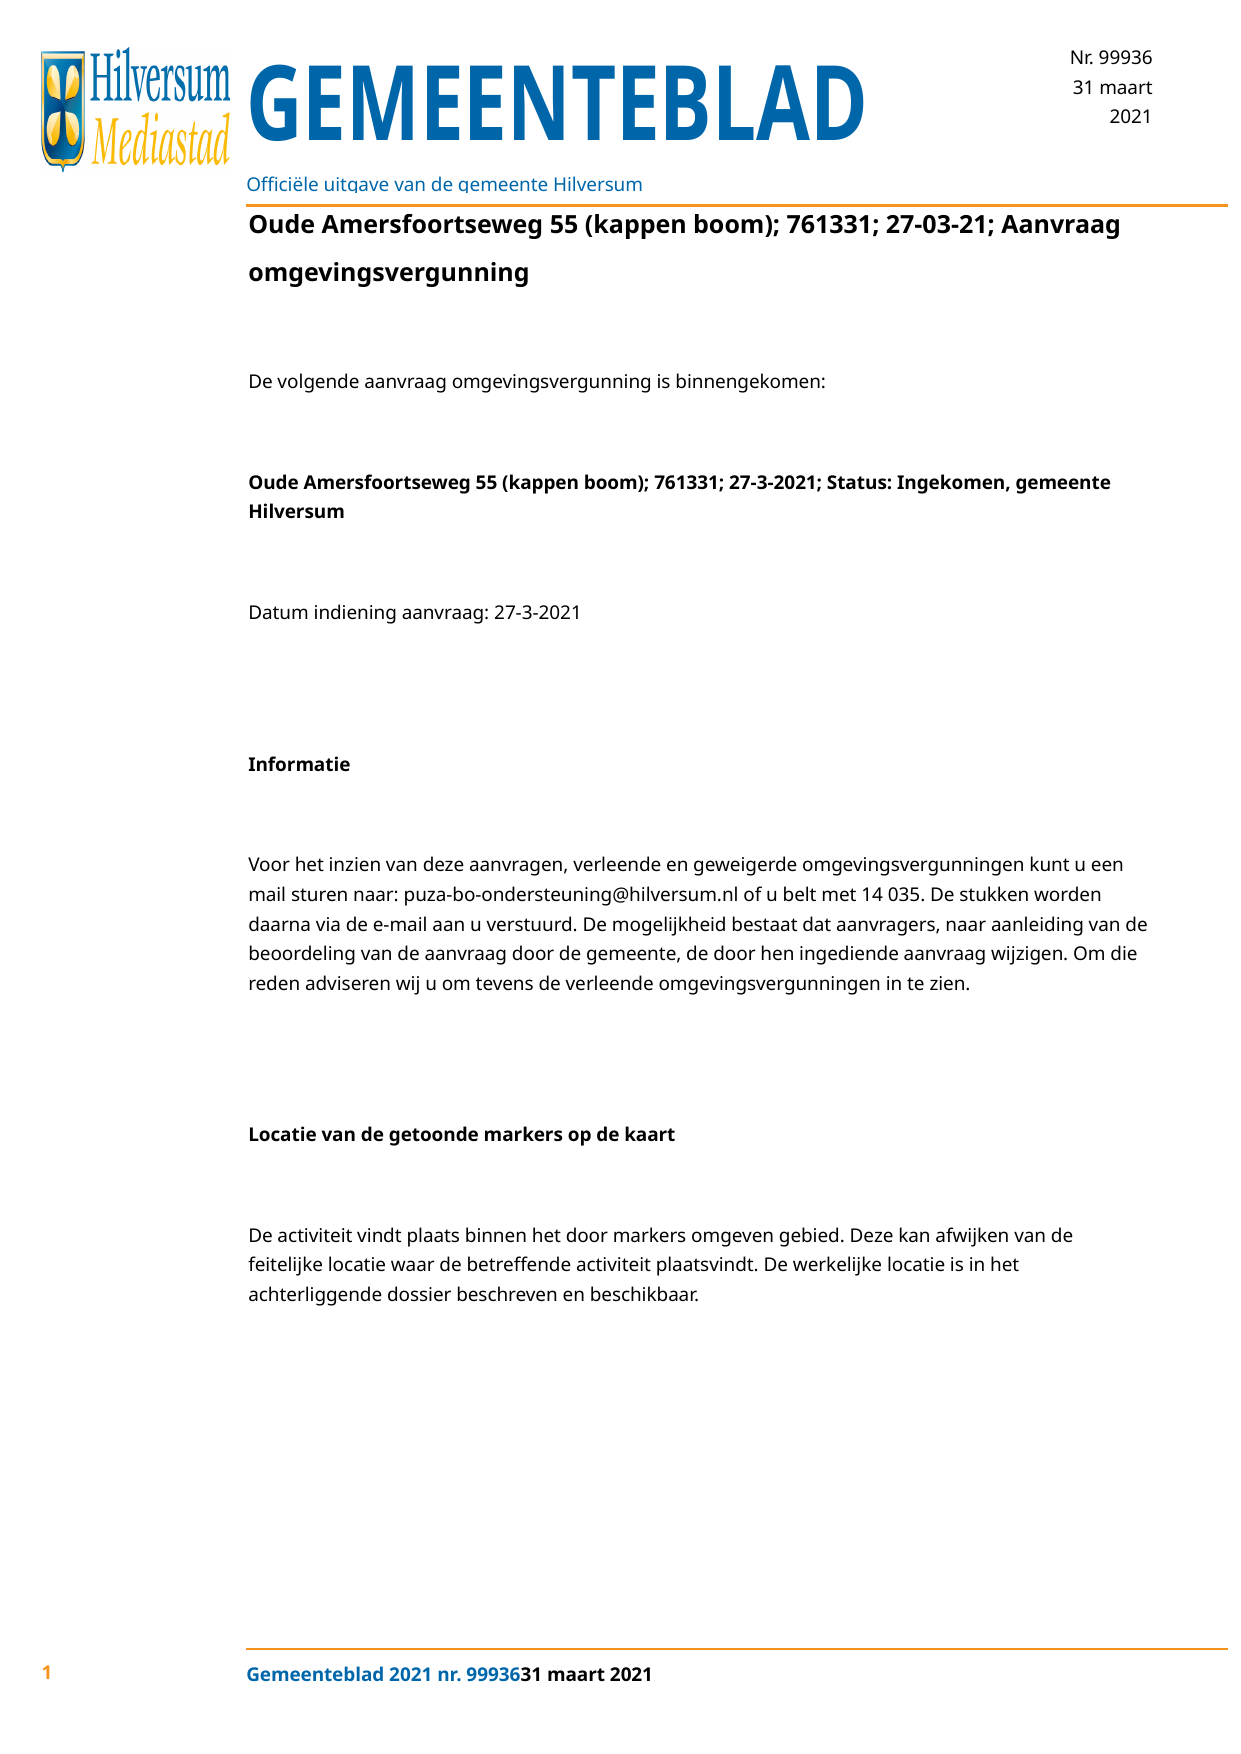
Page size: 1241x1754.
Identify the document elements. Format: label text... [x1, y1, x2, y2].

text Datum indiening aanvraag: 27-3-2021 [248, 599, 1152, 625]
text Oude Amersfoortseweg 55 (kappen boom); 761331; 27-03-21; Aanvraag omgevingsvergunning [248, 207, 1152, 288]
text Informatie [248, 751, 1152, 777]
text De activiteit vindt plaats binnen het door markers omgeven gebied. Deze kan afwijken van de feitelijke locatie waar de betreffende activiteit plaatsvindt. De werkelijke locatie is in het achterliggende dossier beschreven en beschikbaar. [248, 1222, 1152, 1307]
text De volgende aanvraag omgevingsvergunning is binnengekomen: [248, 368, 1152, 394]
text Voor het inzien van deze aanvragen, verleende en geweigerde omgevingsvergunningen kunt u een mail sturen naar: puza-bo-ondersteuning@hilversum.nl of u belt met 14 035. De stukken worden daarna via de e-mail aan u verstuurd. De mogelijkheid bestaat dat aanvragers, naar aanleiding van de beoordeling van de aanvraag door de gemeente, de door hen ingediende aanvraag wijzigen. Om die reden adviseren wij u om tevens de verleende omgevingsvergunningen in te zien. [248, 852, 1152, 996]
picture [41, 47, 231, 172]
text Oude Amersfoortseweg 55 (kappen boom); 761331; 27-3-2021; Status: Ingekomen, gemeente Hilversum [248, 469, 1152, 524]
text Locatie van de getoonde markers op de kaart [248, 1121, 1152, 1147]
